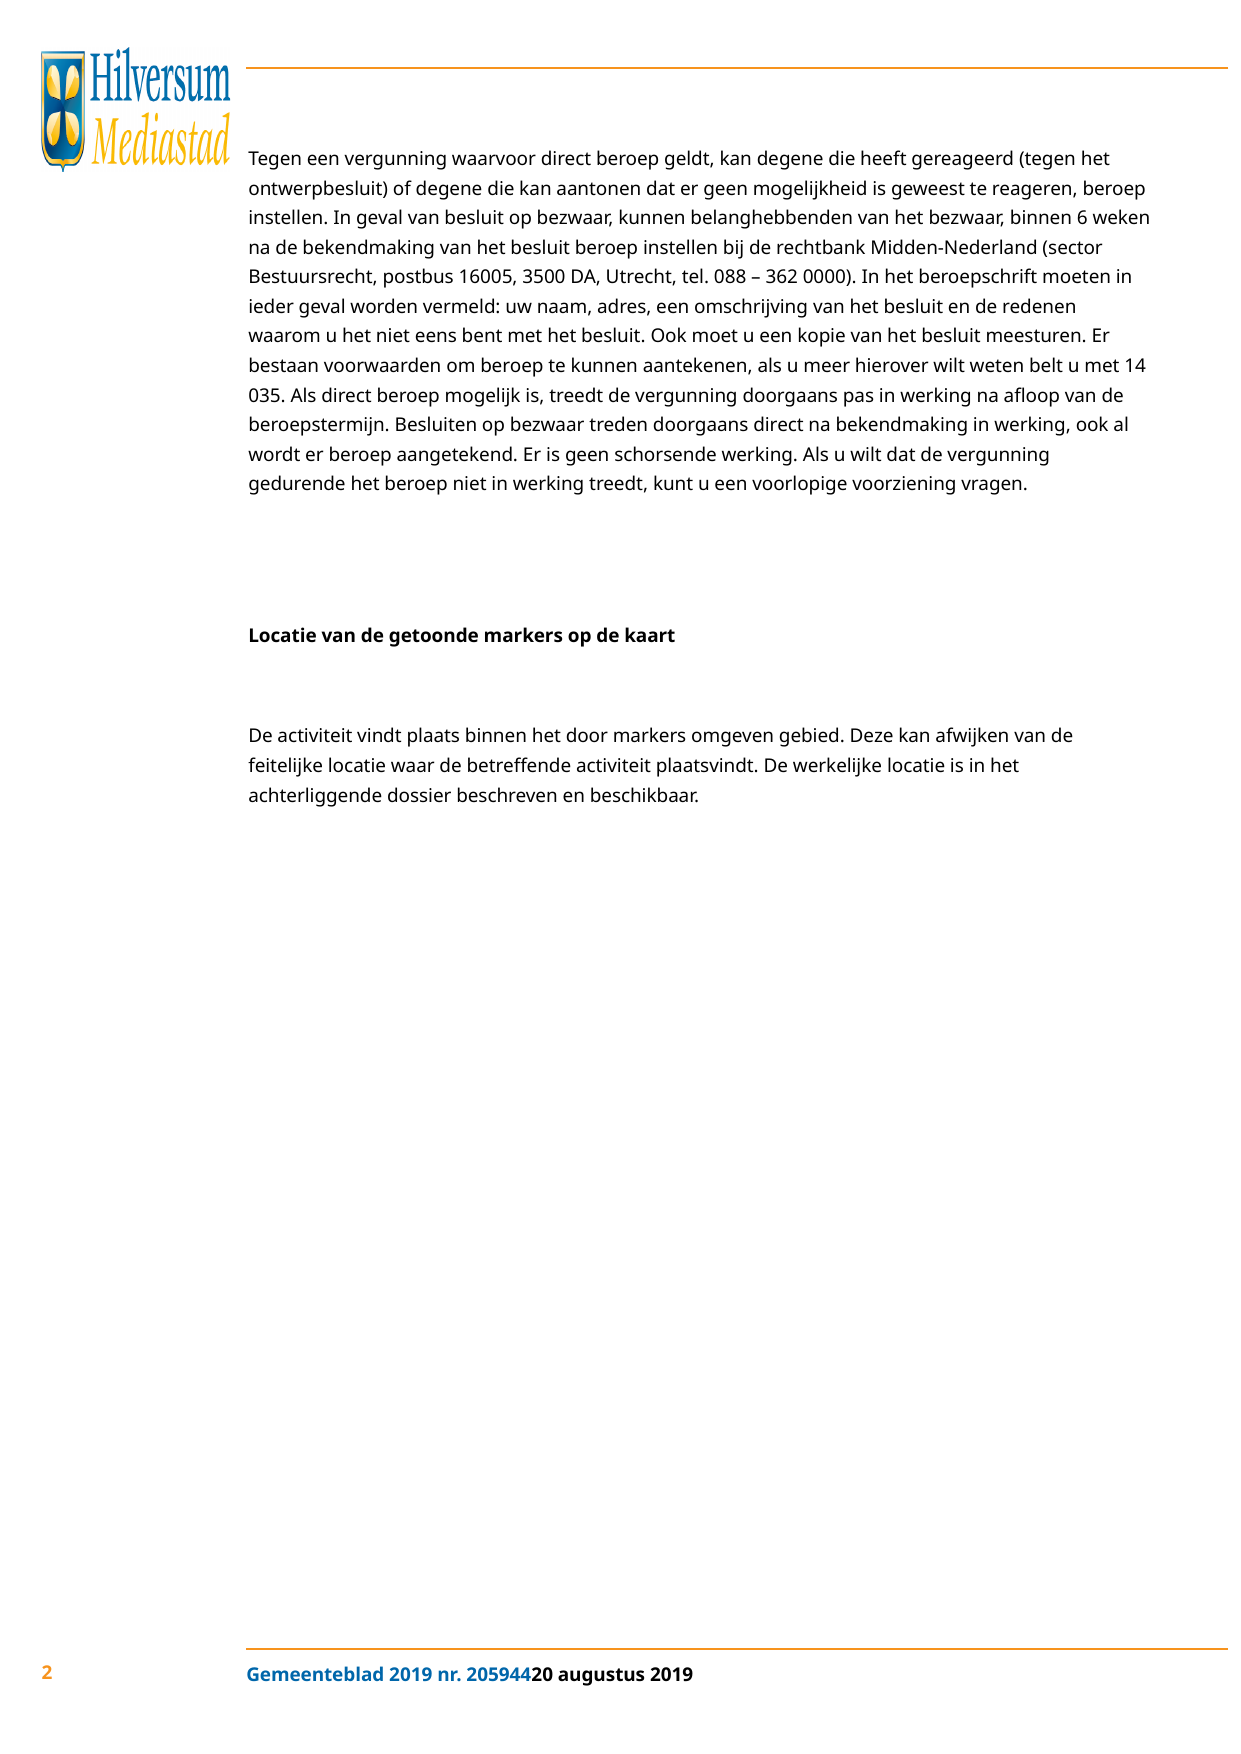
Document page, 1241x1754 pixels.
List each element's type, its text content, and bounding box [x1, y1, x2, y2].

text Locatie van de getoonde markers op de kaart [248, 622, 1152, 648]
picture [41, 47, 231, 172]
text De activiteit vindt plaats binnen het door markers omgeven gebied. Deze kan afwijken van de feitelijke locatie waar de betreffende activiteit plaatsvindt. De werkelijke locatie is in het achterliggende dossier beschreven en beschikbaar. [248, 723, 1152, 808]
text Tegen een vergunning waarvoor direct beroep geldt, kan degene die heeft gereageerd (tegen het ontwerpbesluit) of degene die kan aantonen dat er geen mogelijkheid is geweest te reageren, beroep instellen. In geval van besluit op bezwaar, kunnen belanghebbenden van het bezwaar, binnen 6 weken na de bekendmaking van het besluit beroep instellen bij de rechtbank Midden-Nederland (sector Bestuursrecht, postbus 16005, 3500 DA, Utrecht, tel. 088 – 362 0000). In het beroepschrift moeten in ieder geval worden vermeld: uw naam, adres, een omschrijving van het besluit en de redenen waarom u het niet eens bent met het besluit. Ook moet u een kopie van het besluit meesturen. Er bestaan voorwaarden om beroep te kunnen aantekenen, als u meer hierover wilt weten belt u met 14 035. Als direct beroep mogelijk is, treedt de vergunning doorgaans pas in werking na afloop van de beroepstermijn. Besluiten op bezwaar treden doorgaans direct na bekendmaking in werking, ook al wordt er beroep aangetekend. Er is geen schorsende werking. Als u wilt dat de vergunning gedurende het beroep niet in werking treedt, kunt u een voorlopige voorziening vragen. [248, 145, 1152, 496]
